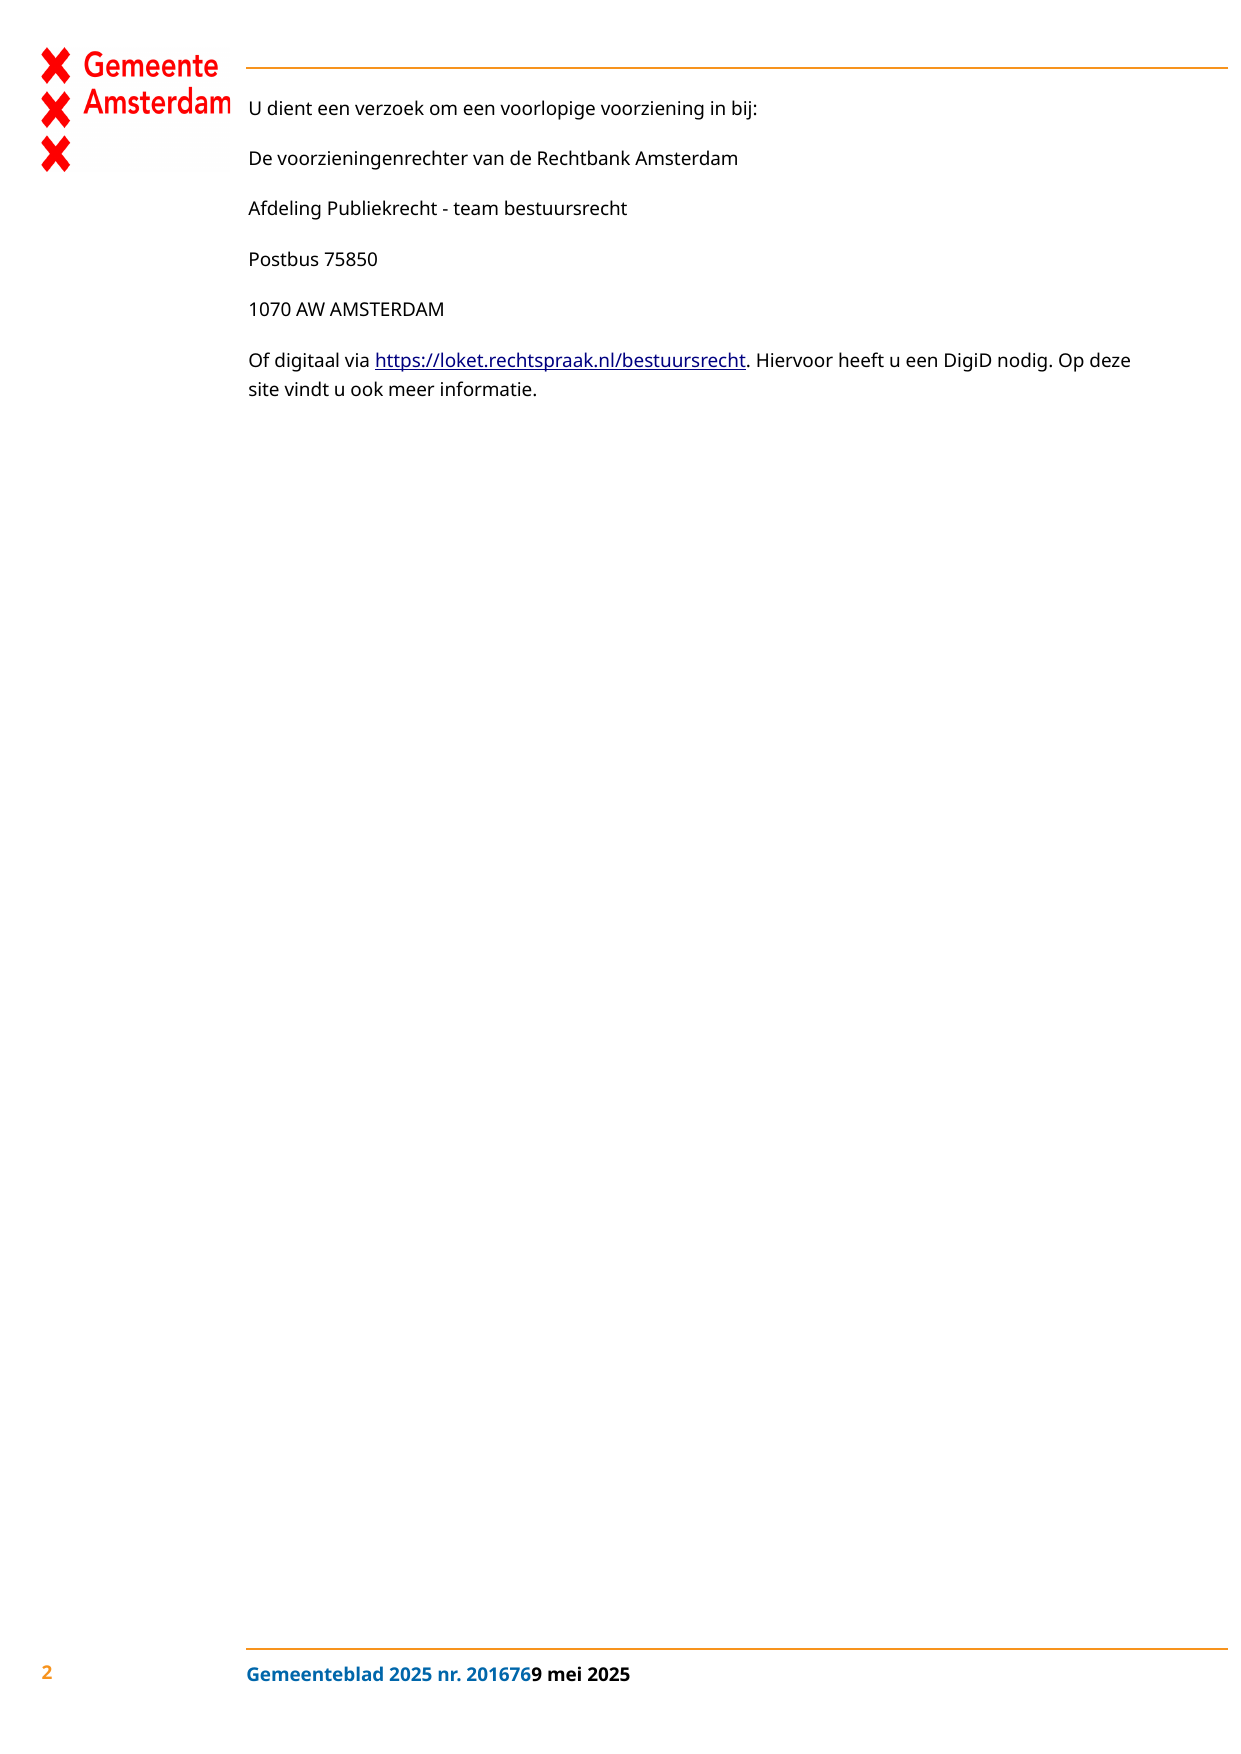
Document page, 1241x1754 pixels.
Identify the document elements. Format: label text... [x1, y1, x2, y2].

text U dient een verzoek om een voorlopige voorziening in bij: [248, 95, 1152, 121]
text De voorzieningenrechter van de Rechtbank Amsterdam [248, 145, 1152, 171]
text 1070 AW AMSTERDAM [248, 296, 1152, 322]
picture [41, 47, 231, 172]
text Postbus 75850 [248, 246, 1152, 272]
text Of digitaal via https://loket.rechtspraak.nl/bestuursrecht. Hiervoor heeft u een DigiD nodig. Op deze site vindt u ook meer informatie. [248, 347, 1152, 402]
text Afdeling Publiekrecht - team bestuursrecht [248, 196, 1152, 221]
